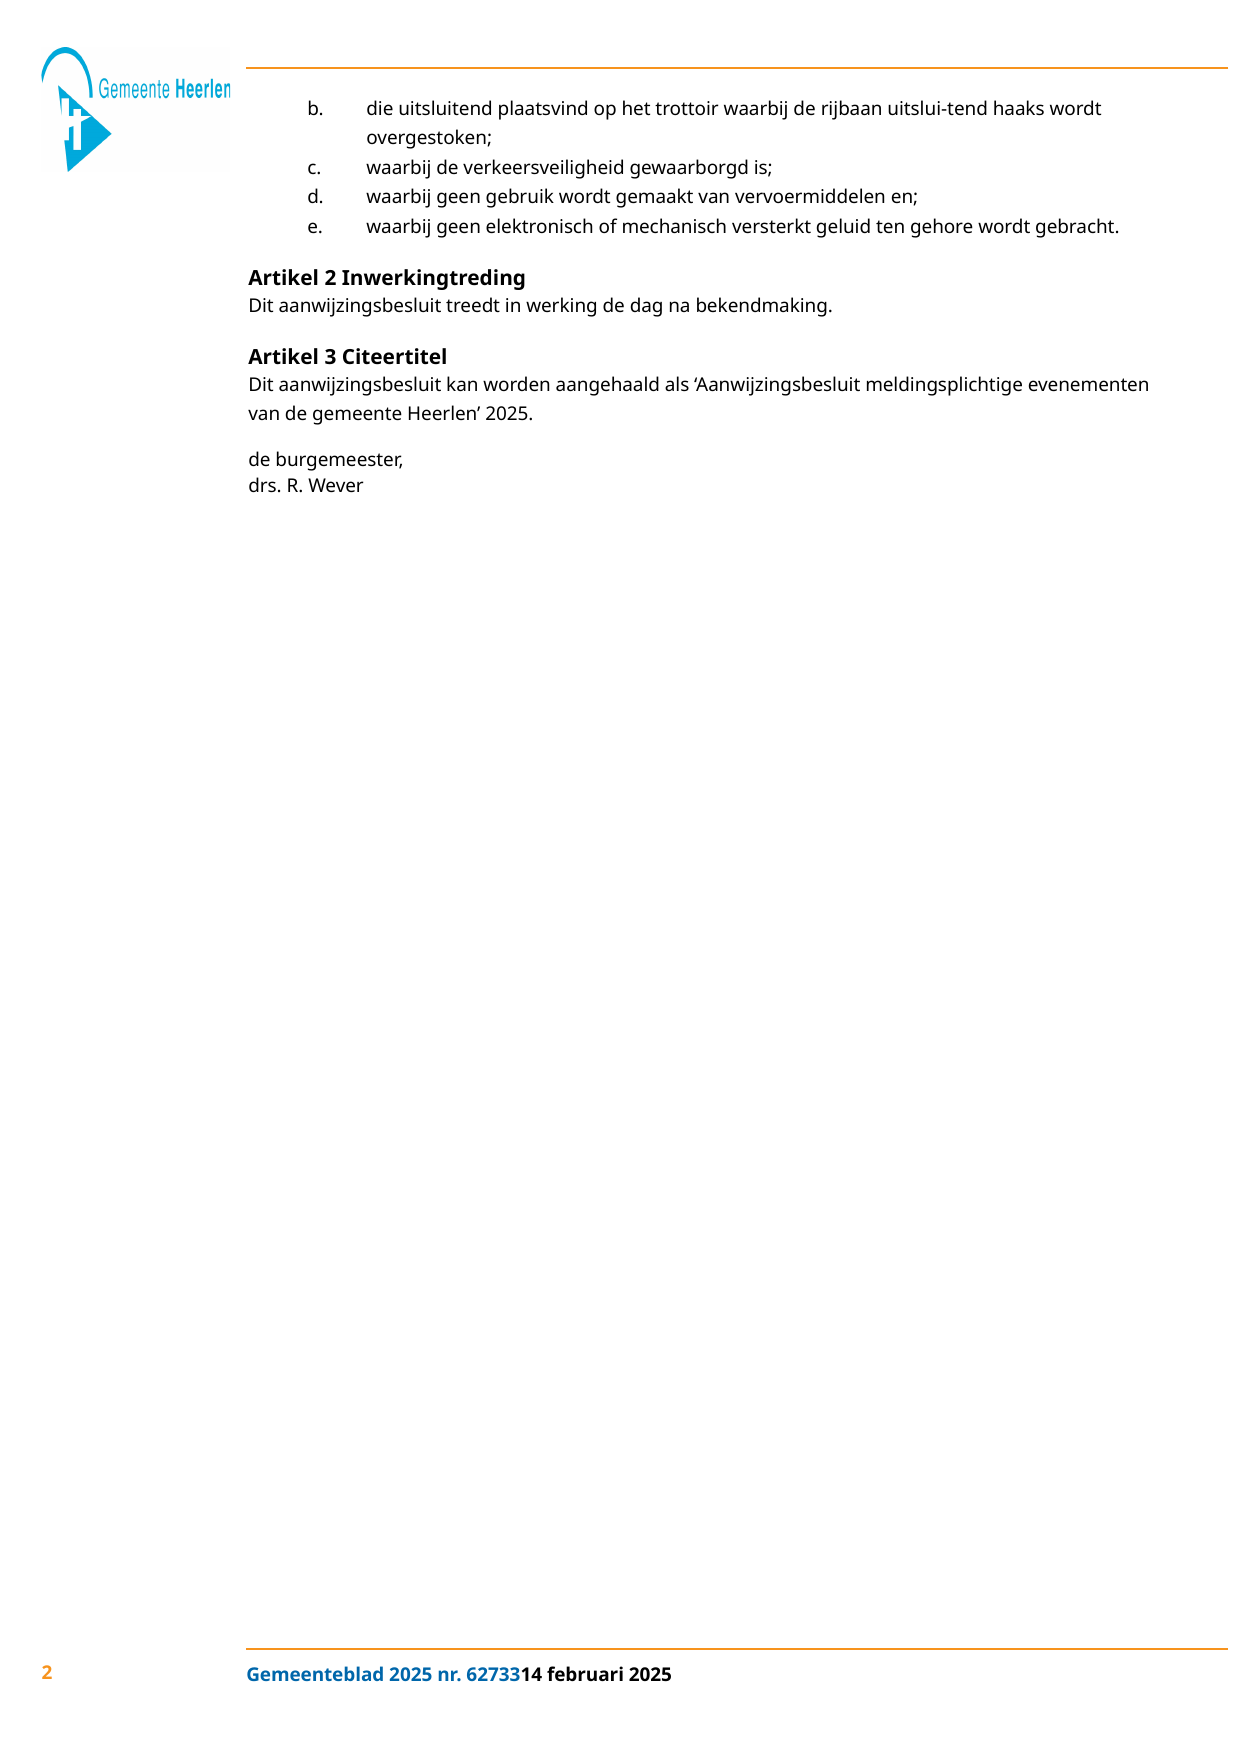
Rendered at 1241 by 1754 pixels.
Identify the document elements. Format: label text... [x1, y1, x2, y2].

text Dit aanwijzingsbesluit kan worden aangehaald als ‘Aanwijzingsbesluit meldingsplichtige evenementen van de gemeente Heerlen’ 2025. [248, 371, 1152, 426]
picture [41, 47, 59, 70]
list waarbij geen elektronisch of mechanisch versterkt geluid ten gehore wordt gebracht. [307, 213, 1152, 239]
text drs. R. Wever [248, 472, 1152, 497]
list die uitsluitend plaatsvind op het trottoir waarbij de rijbaan uitslui-tend haaks wordt overgestoken; [307, 95, 1152, 150]
text Dit aanwijzingsbesluit treedt in werking de dag na bekendmaking. [248, 292, 1152, 318]
text de burgemeester, [248, 446, 1152, 472]
list waarbij de verkeersveiligheid gewaarborgd is; [307, 154, 1152, 180]
text Artikel 3 Citeertitel [248, 342, 1152, 371]
picture [41, 47, 231, 172]
list waarbij geen gebruik wordt gemaakt van vervoermiddelen en; [307, 183, 1152, 209]
text Artikel 2 Inwerkingtreding [248, 263, 1152, 292]
